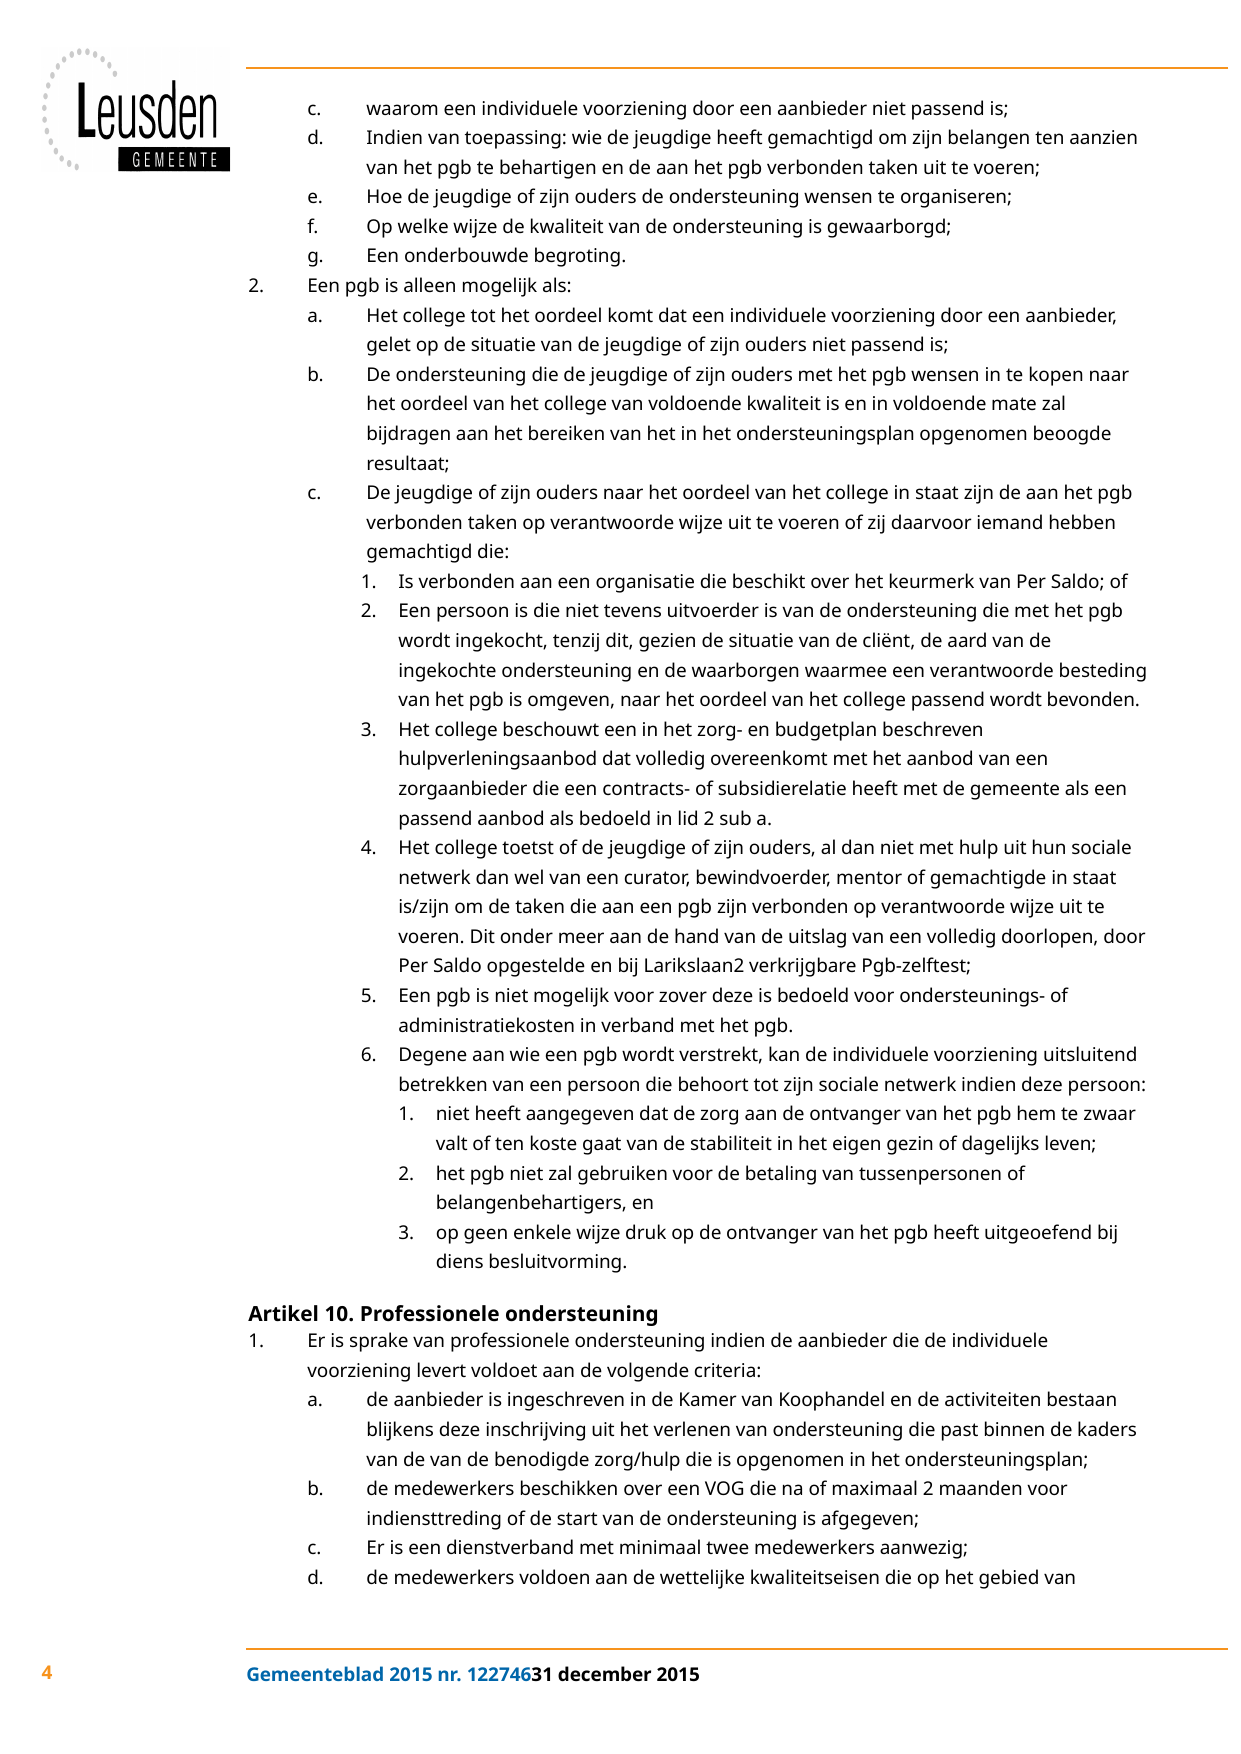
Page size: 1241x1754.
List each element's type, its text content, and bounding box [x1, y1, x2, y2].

list de medewerkers beschikken over een VOG die na of maximaal 2 maanden voor indiensttreding of de start van de ondersteuning is afgegeven; [307, 1475, 1152, 1531]
list Is verbonden aan een organisatie die beschikt over het keurmerk van Per Saldo; of [361, 568, 1152, 594]
list de medewerkers voldoen aan de wettelijke kwaliteitseisen die op het gebied van [307, 1564, 1152, 1590]
list Op welke wijze de kwaliteit van de ondersteuning is gewaarborgd; [307, 213, 1152, 239]
list Het college toetst of de jeugdige of zijn ouders, al dan niet met hulp uit hun sociale netwerk dan wel van een curator, bewindvoerder, mentor of gemachtigde in staat is/zijn om de taken die aan een pgb zijn verbonden op verantwoorde wijze uit te voeren. Dit onder meer aan de hand van de uitslag van een volledig doorlopen, door Per Saldo opgestelde en bij Larikslaan2 verkrijgbare Pgb-zelftest; [361, 834, 1152, 978]
list Een persoon is die niet tevens uitvoerder is van de ondersteuning die met het pgb wordt ingekocht, tenzij dit, gezien de situatie van de cliënt, de aard van de ingekochte ondersteuning en de waarborgen waarmee een verantwoorde besteding van het pgb is omgeven, naar het oordeel van het college passend wordt bevonden. [361, 598, 1152, 712]
list de aanbieder is ingeschreven in de Kamer van Koophandel en de activiteiten bestaan blijkens deze inschrijving uit het verlenen van ondersteuning die past binnen de kaders van de van de benodigde zorg/hulp die is opgenomen in het ondersteuningsplan; [307, 1387, 1152, 1471]
list niet heeft aangegeven dat de zorg aan de ontvanger van het pgb hem te zwaar valt of ten koste gaat van de stabiliteit in het eigen gezin of dagelijks leven; [398, 1101, 1152, 1156]
list De jeugdige of zijn ouders naar het oordeel van het college in staat zijn de aan het pgb verbonden taken op verantwoorde wijze uit te voeren of zij daarvoor iemand hebben gemachtigd die: [307, 479, 1152, 564]
list Een pgb is alleen mogelijk als: [248, 272, 1152, 298]
list Een onderbouwde begroting. [307, 243, 1152, 268]
list Het college tot het oordeel komt dat een individuele voorziening door een aanbieder, gelet op de situatie van de jeugdige of zijn ouders niet passend is; [307, 302, 1152, 357]
list op geen enkele wijze druk op de ontvanger van het pgb heeft uitgeoefend bij diens besluitvorming. [398, 1219, 1152, 1274]
picture [41, 47, 231, 172]
list waarom een individuele voorziening door een aanbieder niet passend is; [307, 95, 1152, 121]
list Hoe de jeugdige of zijn ouders de ondersteuning wensen te organiseren; [307, 183, 1152, 209]
list Indien van toepassing: wie de jeugdige heeft gemachtigd om zijn belangen ten aanzien van het pgb te behartigen en de aan het pgb verbonden taken uit te voeren; [307, 124, 1152, 180]
text Artikel 10. Professionele ondersteuning [248, 1299, 1152, 1327]
list Er is sprake van professionele ondersteuning indien de aanbieder die de individuele voorziening levert voldoet aan de volgende criteria: [248, 1327, 1152, 1383]
list het pgb niet zal gebruiken voor de betaling van tussenpersonen of belangenbehartigers, en [398, 1160, 1152, 1215]
list Het college beschouwt een in het zorg- en budgetplan beschreven hulpverleningsaanbod dat volledig overeenkomt met het aanbod van een zorgaanbieder die een contracts- of subsidierelatie heeft met de gemeente als een passend aanbod als bedoeld in lid 2 sub a. [361, 716, 1152, 831]
list Een pgb is niet mogelijk voor zover deze is bedoeld voor ondersteunings- of administratiekosten in verband met het pgb. [361, 982, 1152, 1038]
list De ondersteuning die de jeugdige of zijn ouders met het pgb wensen in te kopen naar het oordeel van het college van voldoende kwaliteit is en in voldoende mate zal bijdragen aan het bereiken van het in het ondersteuningsplan opgenomen beoogde resultaat; [307, 361, 1152, 476]
list Er is een dienstverband met minimaal twee medewerkers aanwezig; [307, 1534, 1152, 1560]
list Degene aan wie een pgb wordt verstrekt, kan de individuele voorziening uitsluitend betrekken van een persoon die behoort tot zijn sociale netwerk indien deze persoon: [361, 1041, 1152, 1097]
